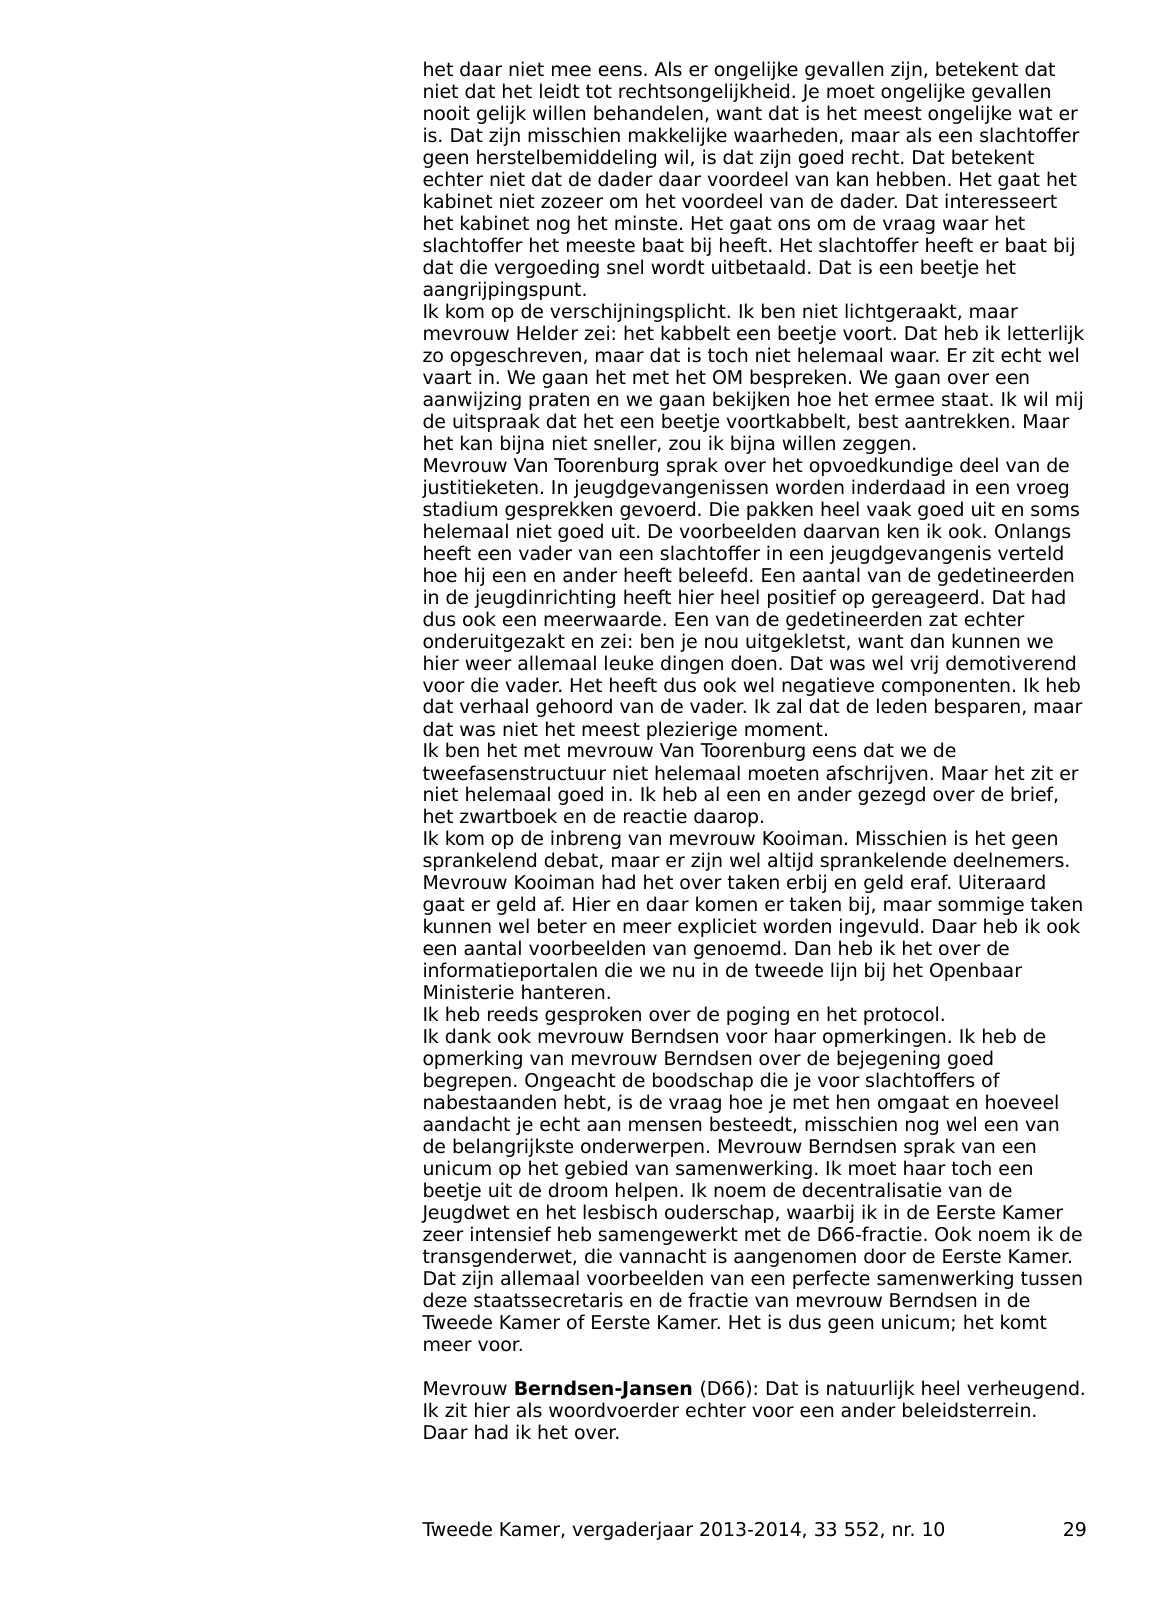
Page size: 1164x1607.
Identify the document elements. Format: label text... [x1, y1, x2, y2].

text Ik heb reeds gesproken over de poging en het protocol. [422, 1004, 1087, 1026]
text Ik dank ook mevrouw Berndsen voor haar opmerkingen. Ik heb de opmerking van mevrouw Berndsen over de bejegening goed begrepen. Ongeacht de boodschap die je voor slachtoffers of nabestaanden hebt, is de vraag hoe je met hen omgaat en hoeveel aandacht je echt aan mensen besteedt, misschien nog wel een van de belangrijkste onderwerpen. Mevrouw Berndsen sprak van een unicum op het gebied van samenwerking. Ik moet haar toch een beetje uit de droom helpen. Ik noem de decentralisatie van de Jeugdwet en het lesbisch ouderschap, waarbij ik in de Eerste Kamer zeer intensief heb samengewerkt met de D66-fractie. Ook noem ik de transgenderwet, die vannacht is aangenomen door de Eerste Kamer. Dat zijn allemaal voorbeelden van een perfecte samenwerking tussen deze staatssecretaris en de fractie van mevrouw Berndsen in de Tweede Kamer of Eerste Kamer. Het is dus geen unicum; het komt meer voor. [422, 1026, 1087, 1356]
text Mevrouw Van Toorenburg sprak over het opvoedkundige deel van de justitieketen. In jeugdgevangenissen worden inderdaad in een vroeg stadium gesprekken gevoerd. Die pakken heel vaak goed uit en soms helemaal niet goed uit. De voorbeelden daarvan ken ik ook. Onlangs heeft een vader van een slachtoffer in een jeugdgevangenis verteld hoe hij een en ander heeft beleefd. Een aantal van de gedetineerden in de jeugdinrichting heeft hier heel positief op gereageerd. Dat had dus ook een meerwaarde. Een van de gedetineerden zat echter onderuitgezakt en zei: ben je nou uitgekletst, want dan kunnen we hier weer allemaal leuke dingen doen. Dat was wel vrij demotiverend voor die vader. Het heeft dus ook wel negatieve componenten. Ik heb dat verhaal gehoord van de vader. Ik zal dat de leden besparen, maar dat was niet het meest plezierige moment. [422, 455, 1087, 740]
text het daar niet mee eens. Als er ongelijke gevallen zijn, betekent dat niet dat het leidt tot rechtsongelijkheid. Je moet ongelijke gevallen nooit gelijk willen behandelen, want dat is het meest ongelijke wat er is. Dat zijn misschien makkelijke waarheden, maar als een slachtoffer geen herstelbemiddeling wil, is dat zijn goed recht. Dat betekent echter niet dat de dader daar voordeel van kan hebben. Het gaat het kabinet niet zozeer om het voordeel van de dader. Dat interesseert het kabinet nog het minste. Het gaat ons om de vraag waar het slachtoffer het meeste baat bij heeft. Het slachtoffer heeft er baat bij dat die vergoeding snel wordt uitbetaald. Dat is een beetje het aangrijpingspunt. [422, 59, 1087, 301]
text Ik kom op de verschijningsplicht. Ik ben niet lichtgeraakt, maar mevrouw Helder zei: het kabbelt een beetje voort. Dat heb ik letterlijk zo opgeschreven, maar dat is toch niet helemaal waar. Er zit echt wel vaart in. We gaan het met het OM bespreken. We gaan over een aanwijzing praten en we gaan bekijken hoe het ermee staat. Ik wil mij de uitspraak dat het een beetje voortkabbelt, best aantrekken. Maar het kan bijna niet sneller, zou ik bijna willen zeggen. [422, 301, 1087, 455]
text Mevrouw Kooiman had het over taken erbij en geld eraf. Uiteraard gaat er geld af. Hier en daar komen er taken bij, maar sommige taken kunnen wel beter en meer expliciet worden ingevuld. Daar heb ik ook een aantal voorbeelden van genoemd. Dan heb ik het over de informatieportalen die we nu in de tweede lijn bij het Openbaar Ministerie hanteren. [422, 872, 1087, 1004]
text Ik ben het met mevrouw Van Toorenburg eens dat we de tweefasenstructuur niet helemaal moeten afschrijven. Maar het zit er niet helemaal goed in. Ik heb al een en ander gezegd over de brief, het zwartboek en de reactie daarop. [422, 740, 1087, 828]
text Mevrouw Berndsen-Jansen (D66): Dat is natuurlijk heel verheugend. Ik zit hier als woordvoerder echter voor een ander beleidsterrein. Daar had ik het over. [422, 1378, 1087, 1444]
text Ik kom op de inbreng van mevrouw Kooiman. Misschien is het geen sprankelend debat, maar er zijn wel altijd sprankelende deelnemers. [422, 828, 1087, 872]
